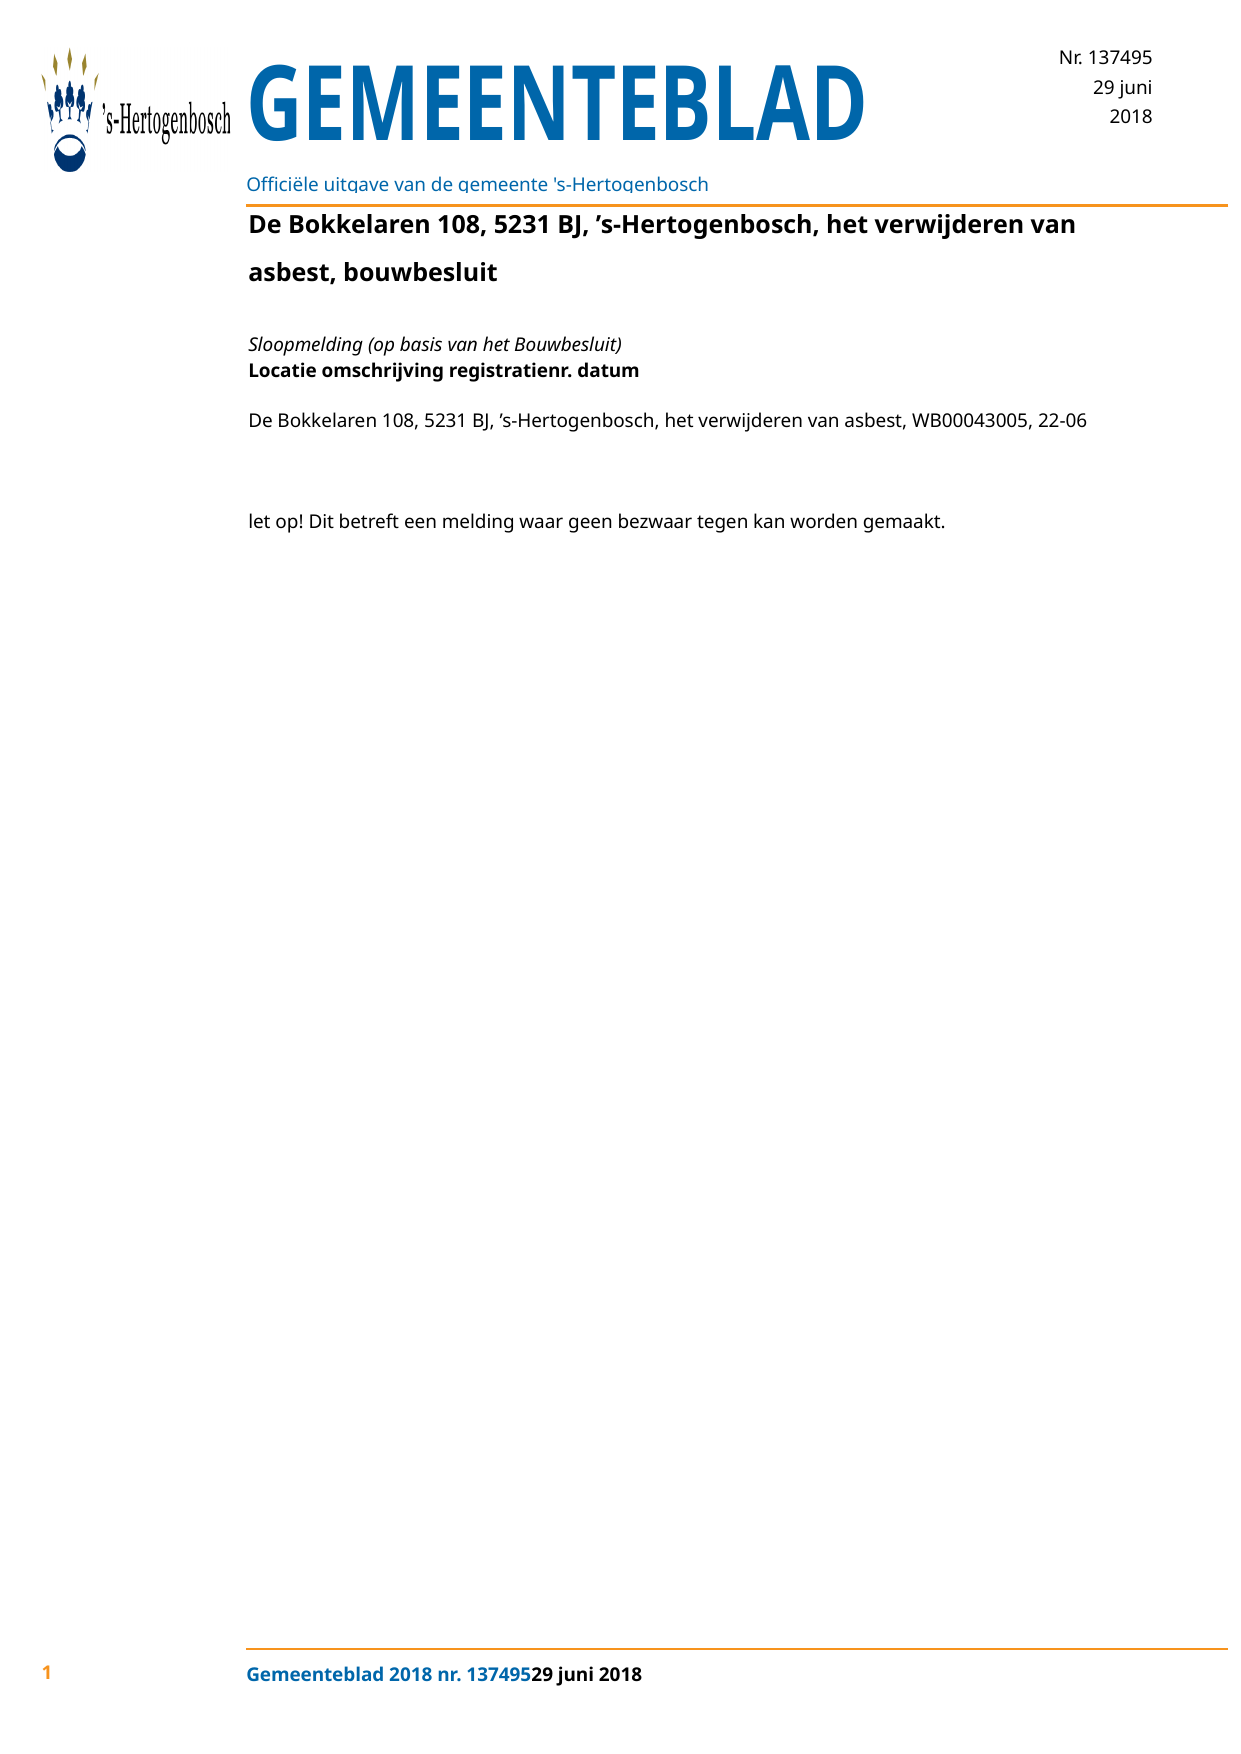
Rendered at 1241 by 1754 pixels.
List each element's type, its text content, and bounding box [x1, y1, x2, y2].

text Locatie omschrijving registratienr. datum [248, 357, 1152, 383]
text De Bokkelaren 108, 5231 BJ, ’s-Hertogenbosch, het verwijderen van asbest, bouwbesluit [248, 207, 1152, 288]
picture [41, 47, 231, 172]
text Sloopmelding (op basis van het Bouwbesluit) [248, 331, 1152, 357]
text let op! Dit betreft een melding waar geen bezwaar tegen kan worden gemaakt. [248, 508, 1152, 534]
text De Bokkelaren 108, 5231 BJ, ’s-Hertogenbosch, het verwijderen van asbest, WB00043005, 22-06 [248, 408, 1152, 433]
